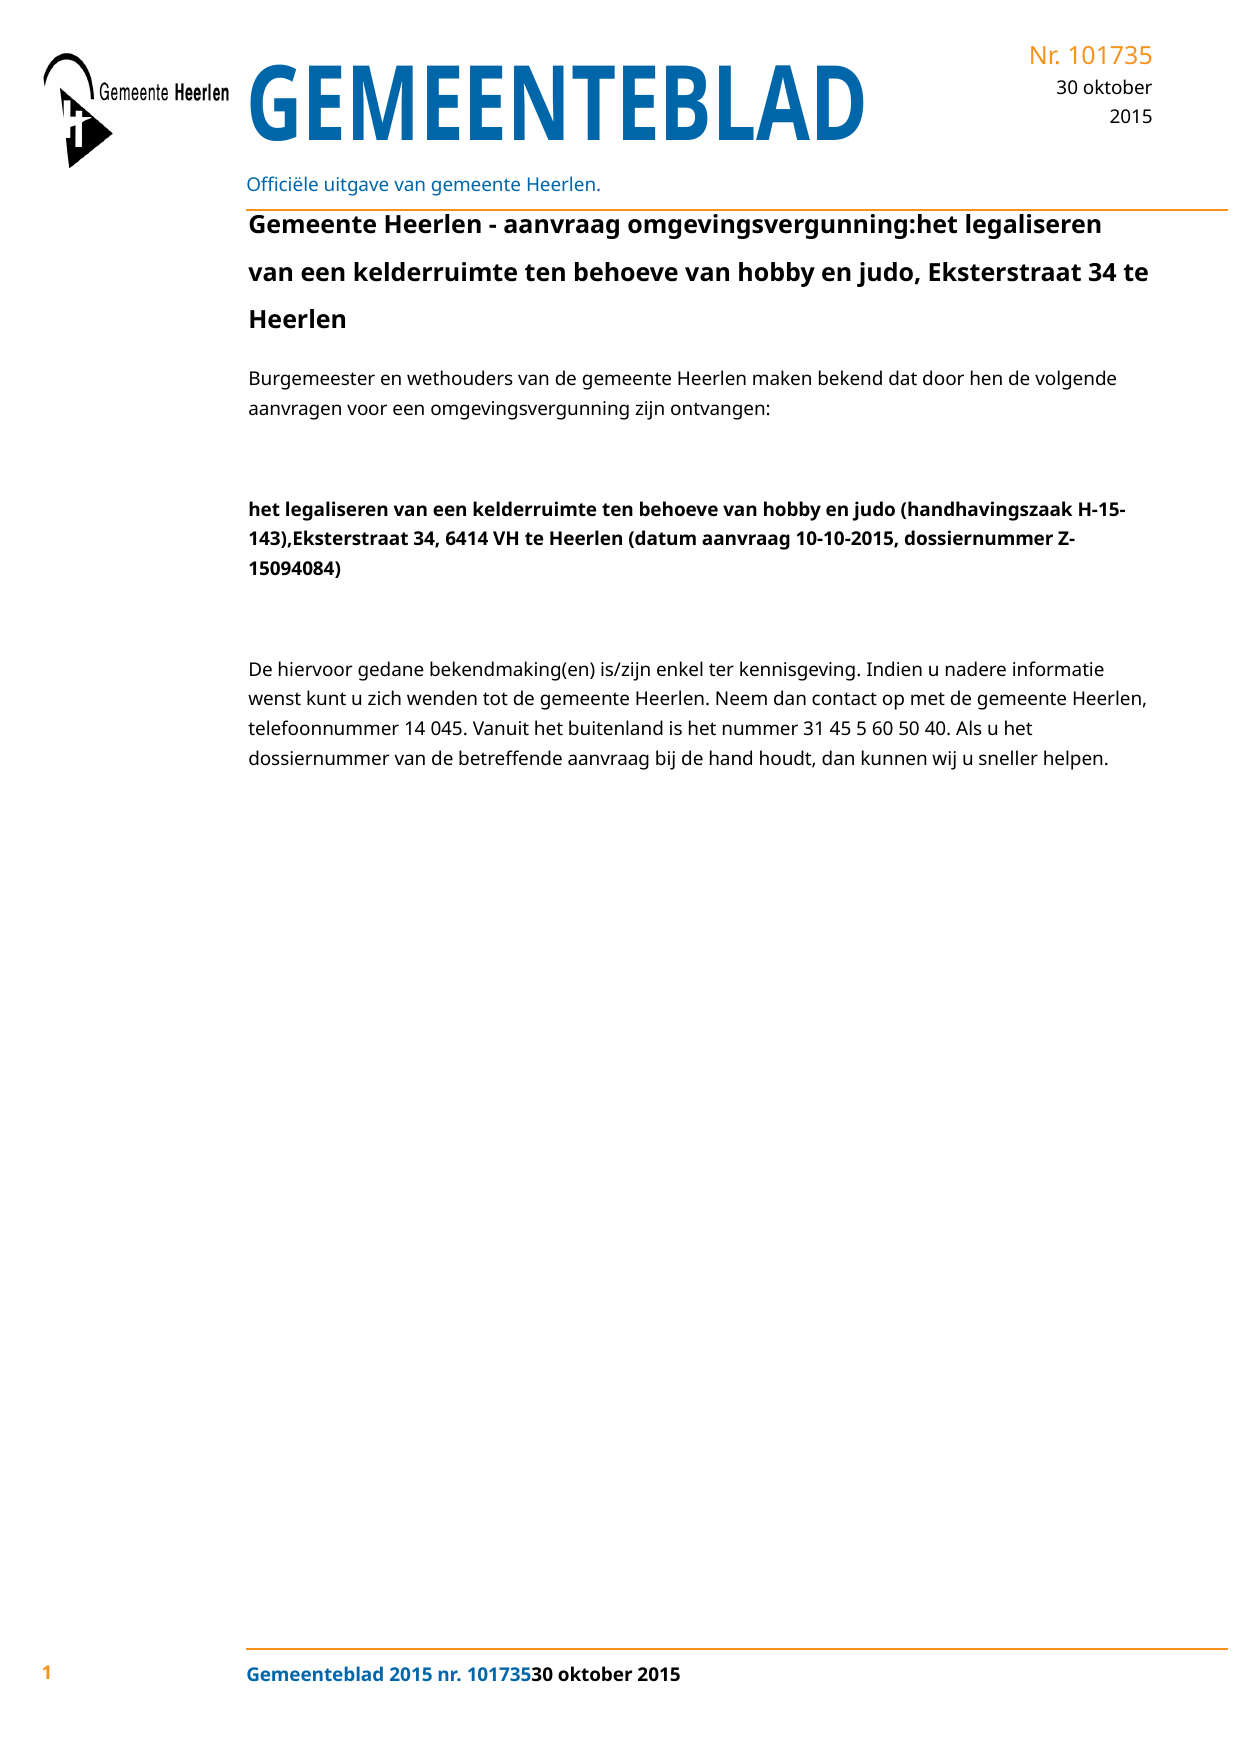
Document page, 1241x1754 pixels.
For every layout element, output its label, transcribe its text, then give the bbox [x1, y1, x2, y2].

picture [41, 47, 231, 172]
text Gemeente Heerlen - aanvraag omgevingsvergunning:het legaliseren van een kelderruimte ten behoeve van hobby en judo, Eksterstraat 34 te Heerlen [248, 211, 1152, 336]
text het legaliseren van een kelderruimte ten behoeve van hobby en judo (handhavingszaak H-15-143),Eksterstraat 34, 6414 VH te Heerlen (datum aanvraag 10-10-2015, dossiernummer Z-15094084) [248, 496, 1152, 581]
text De hiervoor gedane bekendmaking(en) is/zijn enkel ter kennisgeving. Indien u nadere informatie wenst kunt u zich wenden tot de gemeente Heerlen. Neem dan contact op met de gemeente Heerlen, telefoonnummer 14 045. Vanuit het buitenland is het nummer 31 45 5 60 50 40. Als u het dossiernummer van de betreffende aanvraag bij de hand houdt, dan kunnen wij u sneller helpen. [248, 656, 1152, 770]
text Burgemeester en wethouders van de gemeente Heerlen maken bekend dat door hen de volgende aanvragen voor een omgevingsvergunning zijn ontvangen: [248, 366, 1152, 421]
